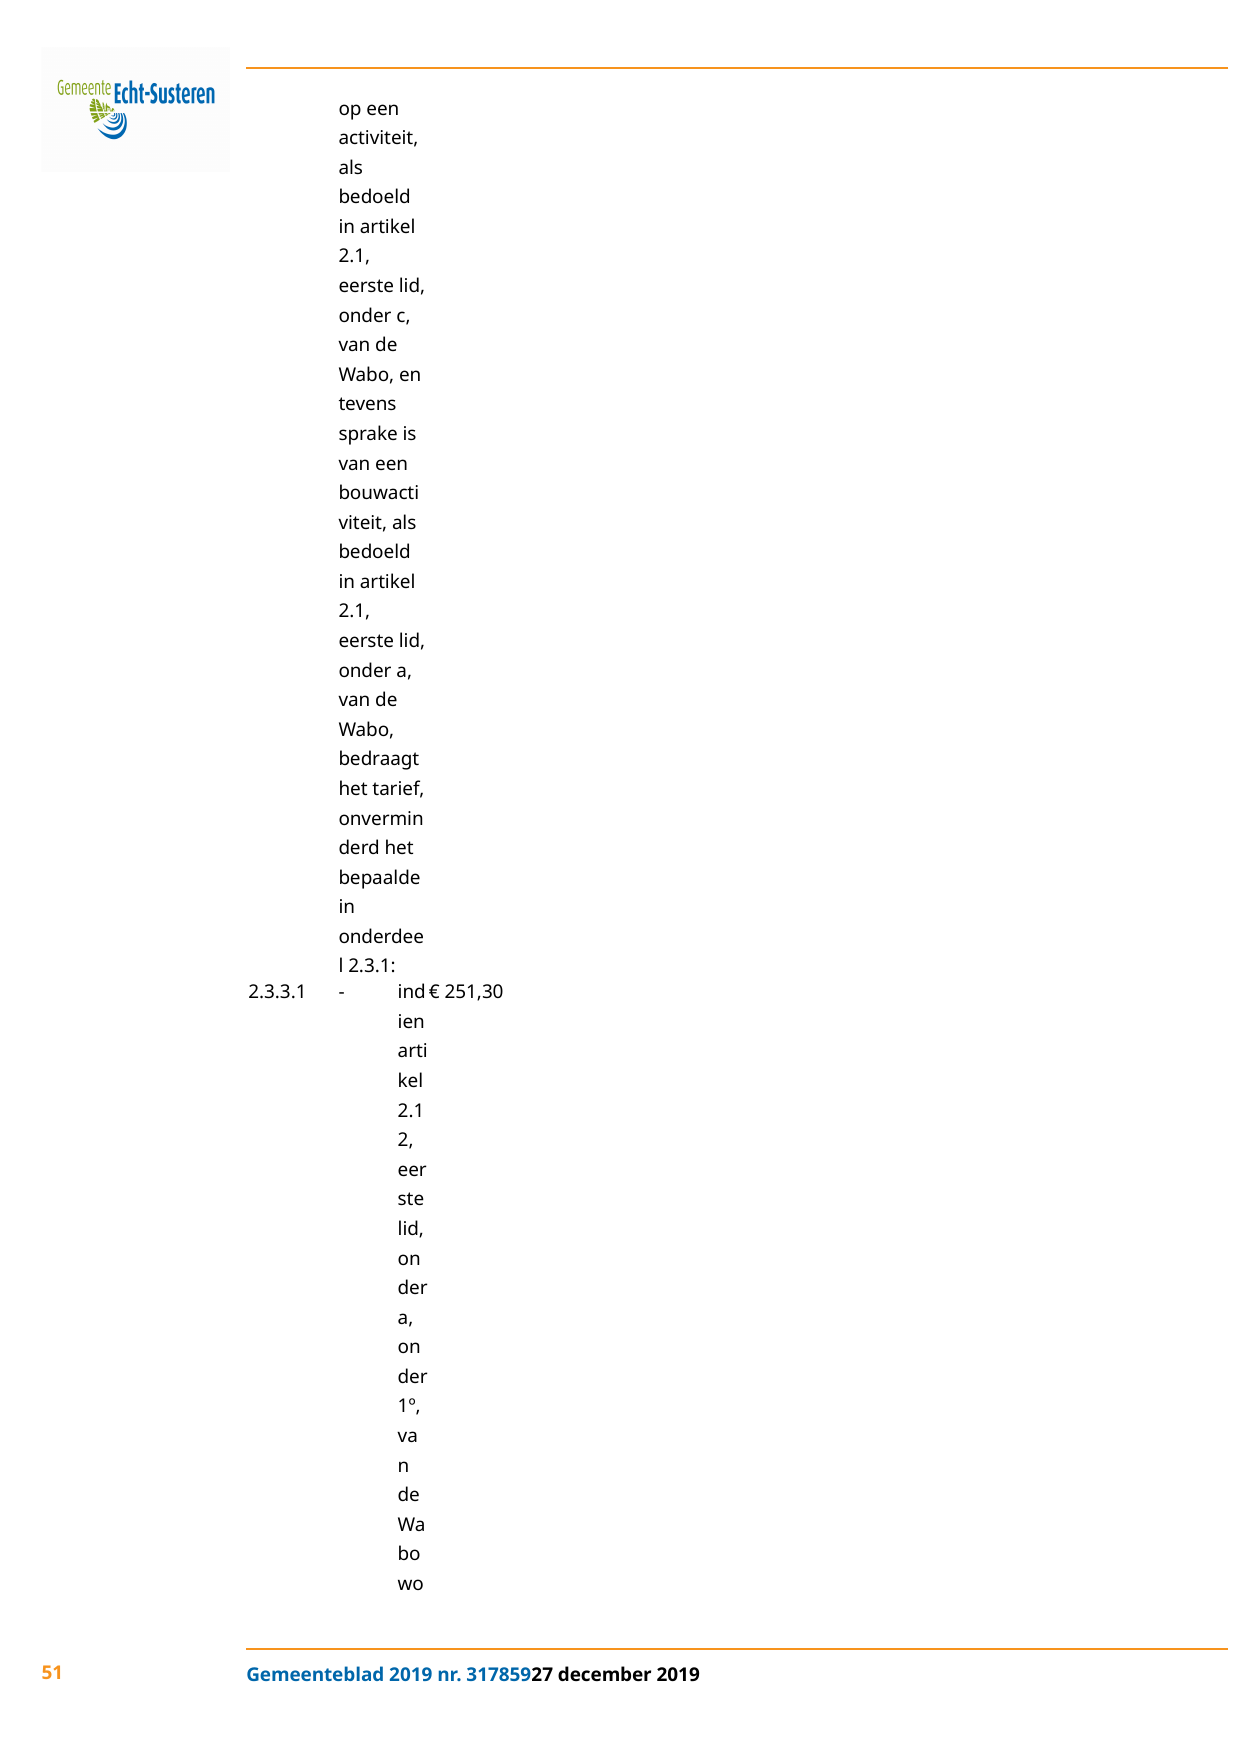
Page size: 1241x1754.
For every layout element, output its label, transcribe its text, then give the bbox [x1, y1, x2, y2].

table_cell indien artikel 2.12, eerste lid, onder a, onder 1º, van de Wabo wo [338, 979, 429, 1596]
table_cell € 251,30 [429, 979, 519, 1596]
table_cell [519, 95, 700, 978]
table_cell [429, 95, 519, 978]
picture [41, 47, 231, 172]
table_cell [248, 95, 338, 978]
table_cell [519, 979, 700, 1596]
table_cell 2.3.3.1 [248, 979, 338, 1596]
table_cell op een activiteit, als bedoeld in artikel 2.1, eerste lid, onder c, van de Wabo, en tevens sprake is van een bouwactiviteit, als bedoeld in artikel 2.1, eerste lid, onder a, van de Wabo, bedraagt het tarief, onverminderd het bepaalde in onderdeel 2.3.1: [338, 95, 429, 978]
